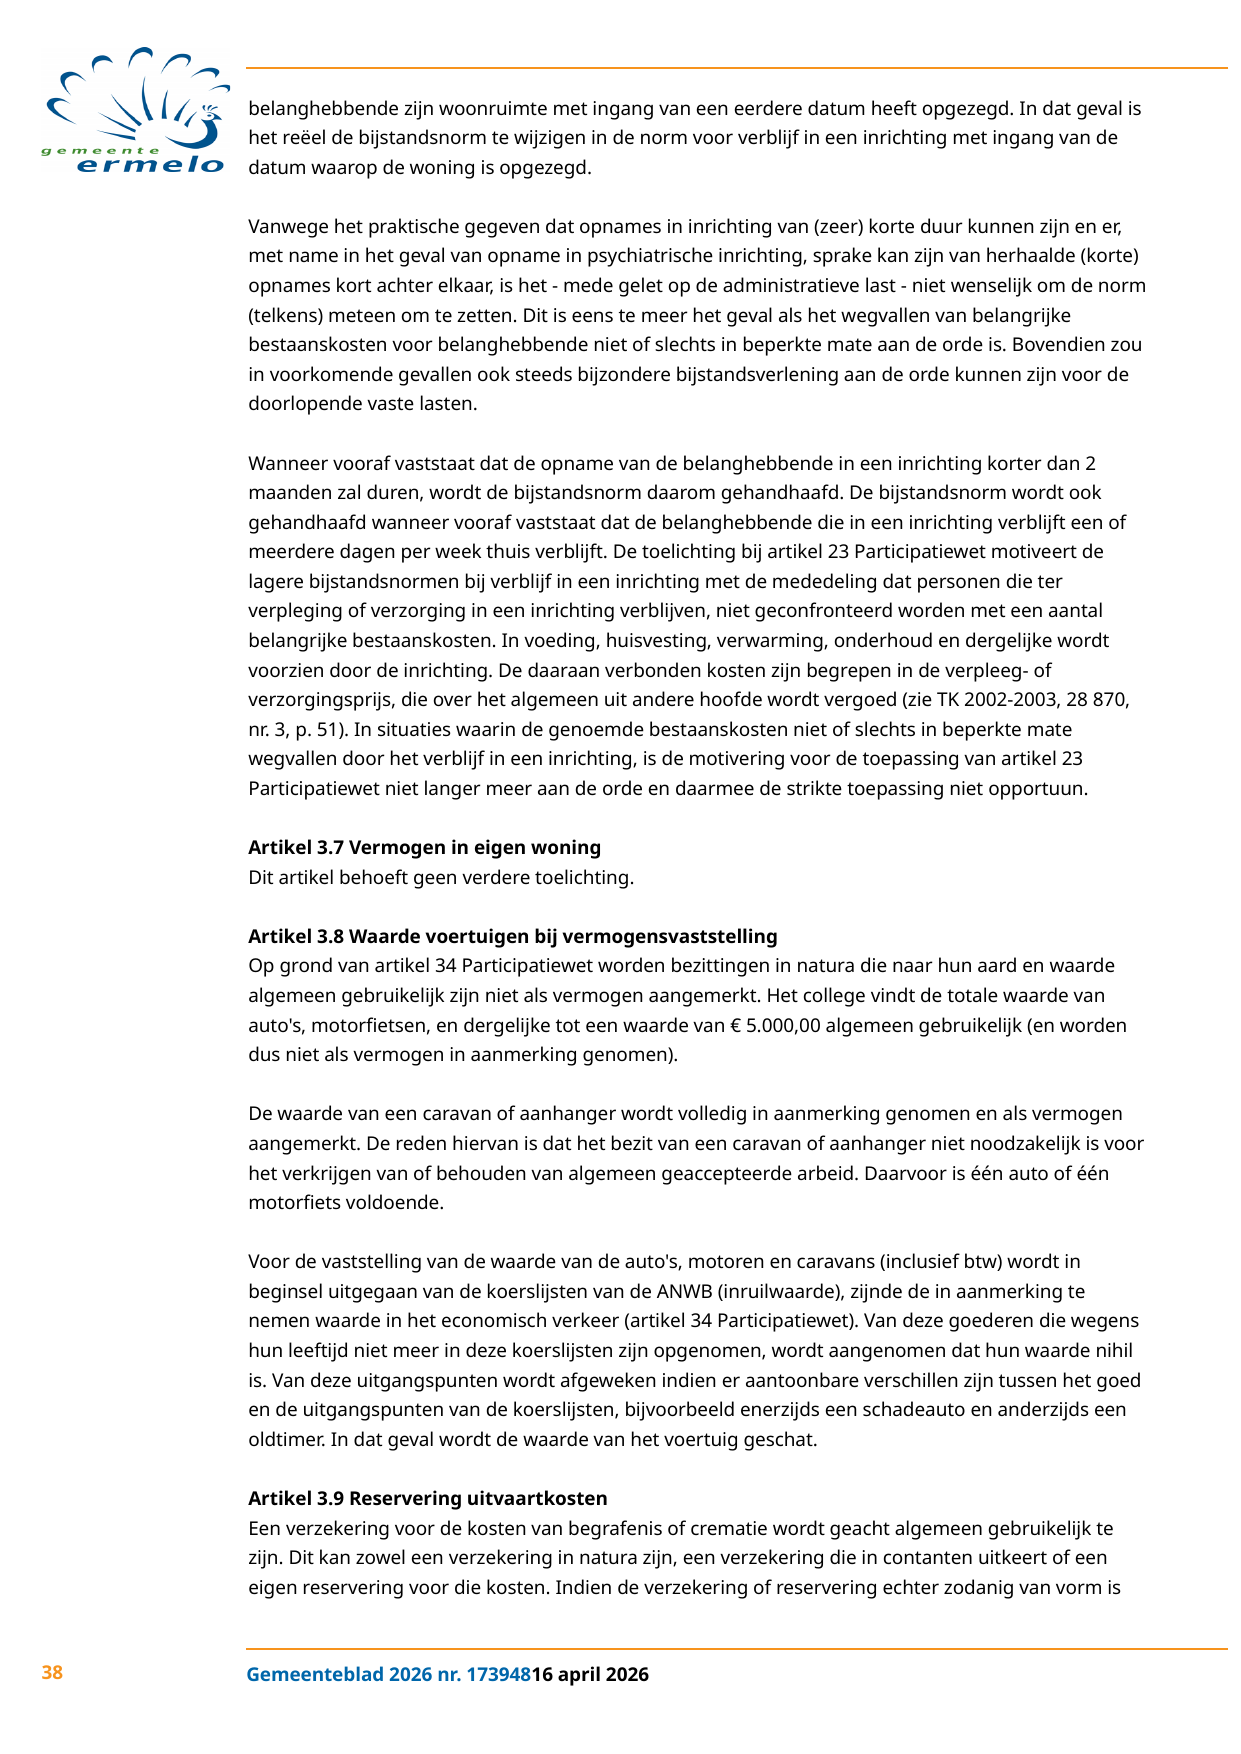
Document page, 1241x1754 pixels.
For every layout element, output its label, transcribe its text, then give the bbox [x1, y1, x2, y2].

text Dit artikel behoeft geen verdere toelichting. [248, 864, 1152, 890]
picture [41, 47, 231, 172]
text Op grond van artikel 34 Participatiewet worden bezittingen in natura die naar hun aard en waarde algemeen gebruikelijk zijn niet als vermogen aangemerkt. Het college vindt de totale waarde van auto's, motorfietsen, en dergelijke tot een waarde van € 5.000,00 algemeen gebruikelijk (en worden dus niet als vermogen in aanmerking genomen). [248, 953, 1152, 1067]
text Artikel 3.7 Vermogen in eigen woning [248, 834, 1152, 860]
text Vanwege het praktische gegeven dat opnames in inrichting van (zeer) korte duur kunnen zijn en er, met name in het geval van opname in psychiatrische inrichting, sprake kan zijn van herhaalde (korte) opnames kort achter elkaar, is het - mede gelet op de administratieve last - niet wenselijk om de norm (telkens) meteen om te zetten. Dit is eens te meer het geval als het wegvallen van belangrijke bestaanskosten voor belanghebbende niet of slechts in beperkte mate aan de orde is. Bovendien zou in voorkomende gevallen ook steeds bijzondere bijstandsverlening aan de orde kunnen zijn voor de doorlopende vaste lasten. [248, 213, 1152, 416]
text Wanneer vooraf vaststaat dat de opname van de belanghebbende in een inrichting korter dan 2 maanden zal duren, wordt de bijstandsnorm daarom gehandhaafd. De bijstandsnorm wordt ook gehandhaafd wanneer vooraf vaststaat dat de belanghebbende die in een inrichting verblijft een of meerdere dagen per week thuis verblijft. De toelichting bij artikel 23 Participatiewet motiveert de lagere bijstandsnormen bij verblijf in een inrichting met de mededeling dat personen die ter verpleging of verzorging in een inrichting verblijven, niet geconfronteerd worden met een aantal belangrijke bestaanskosten. In voeding, huisvesting, verwarming, onderhoud en dergelijke wordt voorzien door de inrichting. De daaraan verbonden kosten zijn begrepen in de verpleeg- of verzorgingsprijs, die over het algemeen uit andere hoofde wordt vergoed (zie TK 2002-2003, 28 870, nr. 3, p. 51). In situaties waarin de genoemde bestaanskosten niet of slechts in beperkte mate wegvallen door het verblijf in een inrichting, is de motivering voor de toepassing van artikel 23 Participatiewet niet langer meer aan de orde en daarmee de strikte toepassing niet opportuun. [248, 450, 1152, 801]
text De waarde van een caravan of aanhanger wordt volledig in aanmerking genomen en als vermogen aangemerkt. De reden hiervan is dat het bezit van een caravan of aanhanger niet noodzakelijk is voor het verkrijgen van of behouden van algemeen geaccepteerde arbeid. Daarvoor is één auto of één motorfiets voldoende. [248, 1101, 1152, 1215]
text belanghebbende zijn woonruimte met ingang van een eerdere datum heeft opgezegd. In dat geval is het reëel de bijstandsnorm te wijzigen in de norm voor verblijf in een inrichting met ingang van de datum waarop de woning is opgezegd. [248, 95, 1152, 180]
text Voor de vaststelling van de waarde van de auto's, motoren en caravans (inclusief btw) wordt in beginsel uitgegaan van de koerslijsten van de ANWB (inruilwaarde), zijnde de in aanmerking te nemen waarde in het economisch verkeer (artikel 34 Participatiewet). Van deze goederen die wegens hun leeftijd niet meer in deze koerslijsten zijn opgenomen, wordt aangenomen dat hun waarde nihil is. Van deze uitgangspunten wordt afgeweken indien er aantoonbare verschillen zijn tussen het goed en de uitgangspunten van de koerslijsten, bijvoorbeeld enerzijds een schadeauto en anderzijds een oldtimer. In dat geval wordt de waarde van het voertuig geschat. [248, 1248, 1152, 1452]
text Een verzekering voor de kosten van begrafenis of crematie wordt geacht algemeen gebruikelijk te zijn. Dit kan zowel een verzekering in natura zijn, een verzekering die in contanten uitkeert of een eigen reservering voor die kosten. Indien de verzekering of reservering echter zodanig van vorm is [248, 1515, 1152, 1600]
text Artikel 3.9 Reservering uitvaartkosten [248, 1485, 1152, 1511]
text Artikel 3.8 Waarde voertuigen bij vermogensvaststelling [248, 923, 1152, 949]
